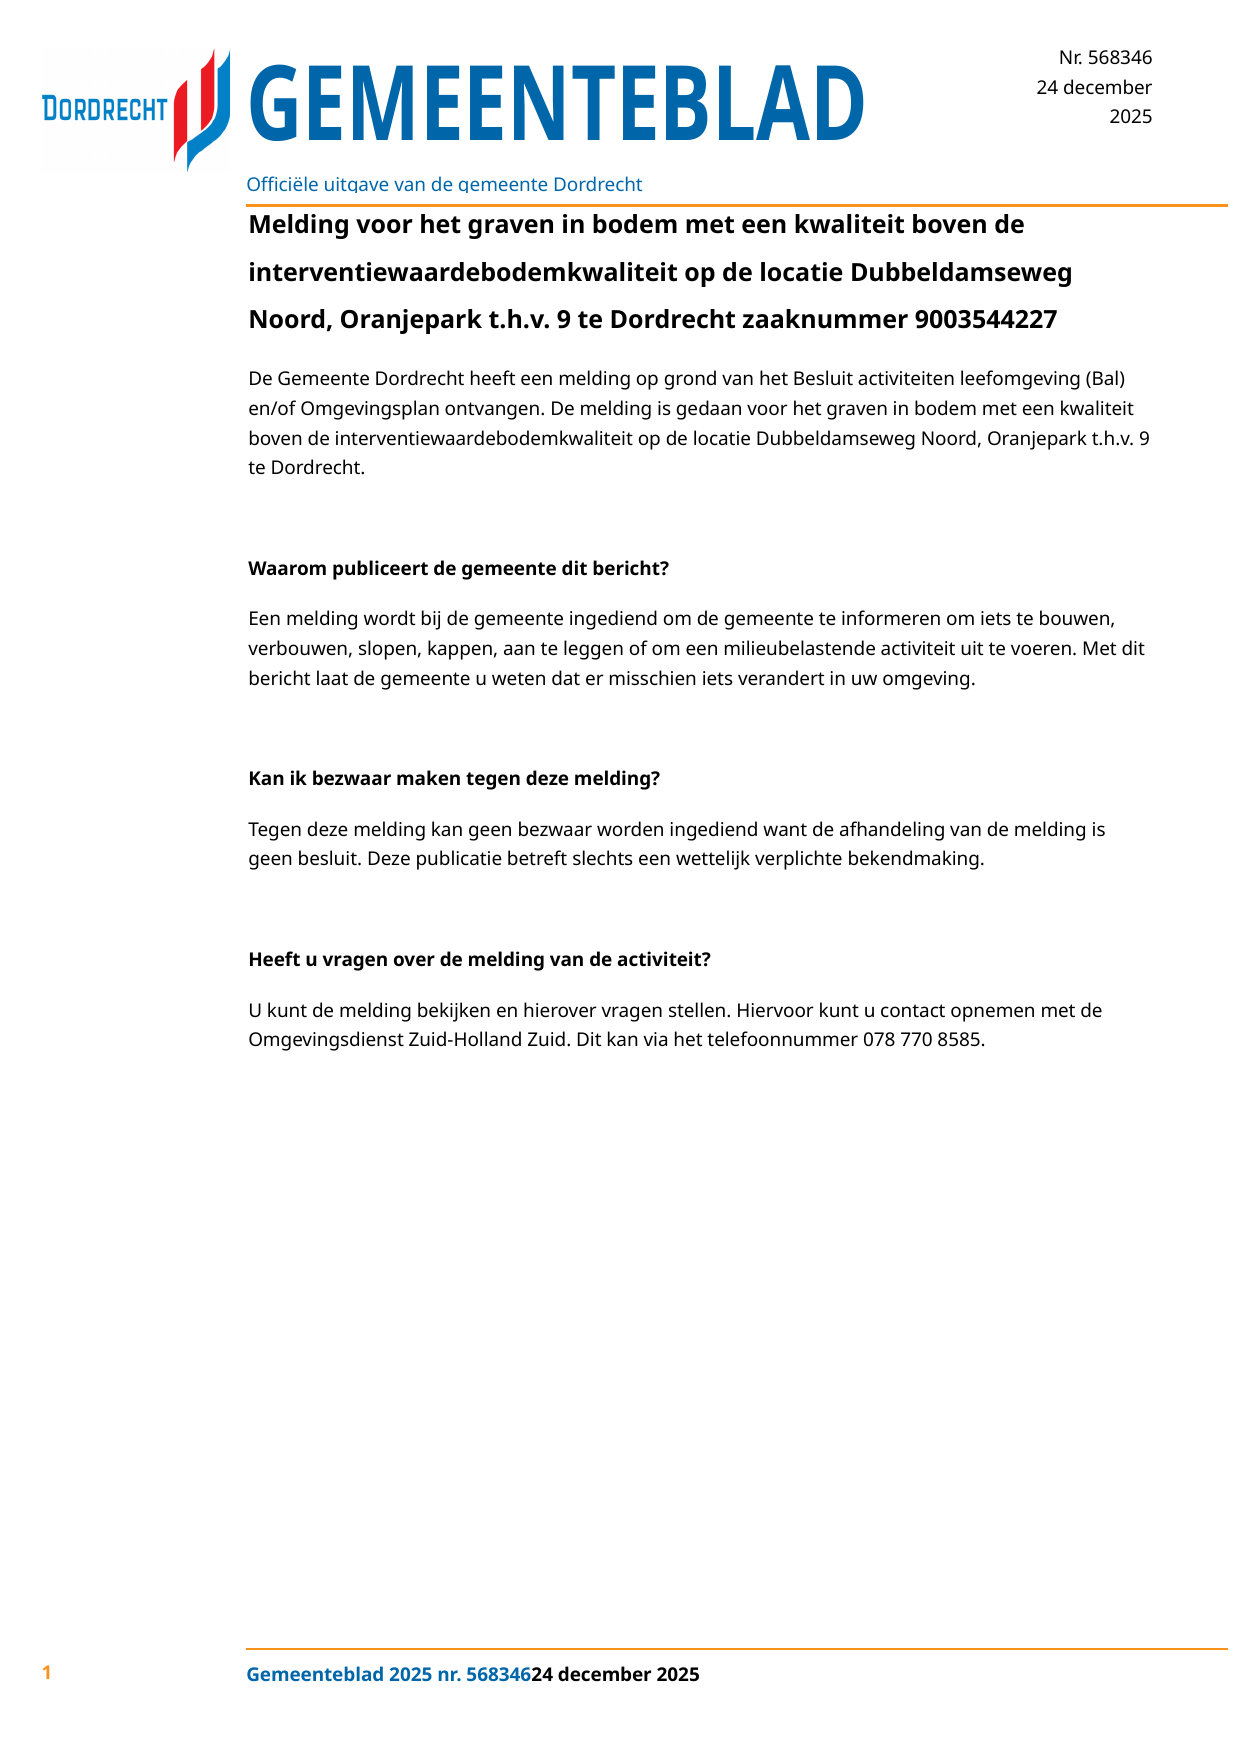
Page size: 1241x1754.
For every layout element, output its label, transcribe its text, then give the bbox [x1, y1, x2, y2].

text Een melding wordt bij de gemeente ingediend om de gemeente te informeren om iets te bouwen, verbouwen, slopen, kappen, aan te leggen of om een milieubelastende activiteit uit te voeren. Met dit bericht laat de gemeente u weten dat er misschien iets verandert in uw omgeving. [248, 606, 1152, 690]
text Melding voor het graven in bodem met een kwaliteit boven de interventiewaardebodemkwaliteit op de locatie Dubbeldamseweg Noord, Oranjepark t.h.v. 9 te Dordrecht zaaknummer 9003544227 [248, 207, 1152, 336]
text Kan ik bezwaar maken tegen deze melding? [248, 766, 1152, 791]
picture [41, 47, 231, 172]
text Tegen deze melding kan geen bezwaar worden ingediend want de afhandeling van de melding is geen besluit. Deze publicatie betreft slechts een wettelijk verplichte bekendmaking. [248, 816, 1152, 871]
text De Gemeente Dordrecht heeft een melding op grond van het Besluit activiteiten leefomgeving (Bal) en/of Omgevingsplan ontvangen. De melding is gedaan voor het graven in bodem met een kwaliteit boven de interventiewaardebodemkwaliteit op de locatie Dubbeldamseweg Noord, Oranjepark t.h.v. 9 te Dordrecht. [248, 366, 1152, 480]
text Heeft u vragen over de melding van de activiteit? [248, 946, 1152, 972]
text U kunt de melding bekijken en hierover vragen stellen. Hiervoor kunt u contact opnemen met de Omgevingsdienst Zuid-Holland Zuid. Dit kan via het telefoonnummer 078 770 8585. [248, 997, 1152, 1052]
text Waarom publiceert de gemeente dit bericht? [248, 555, 1152, 581]
